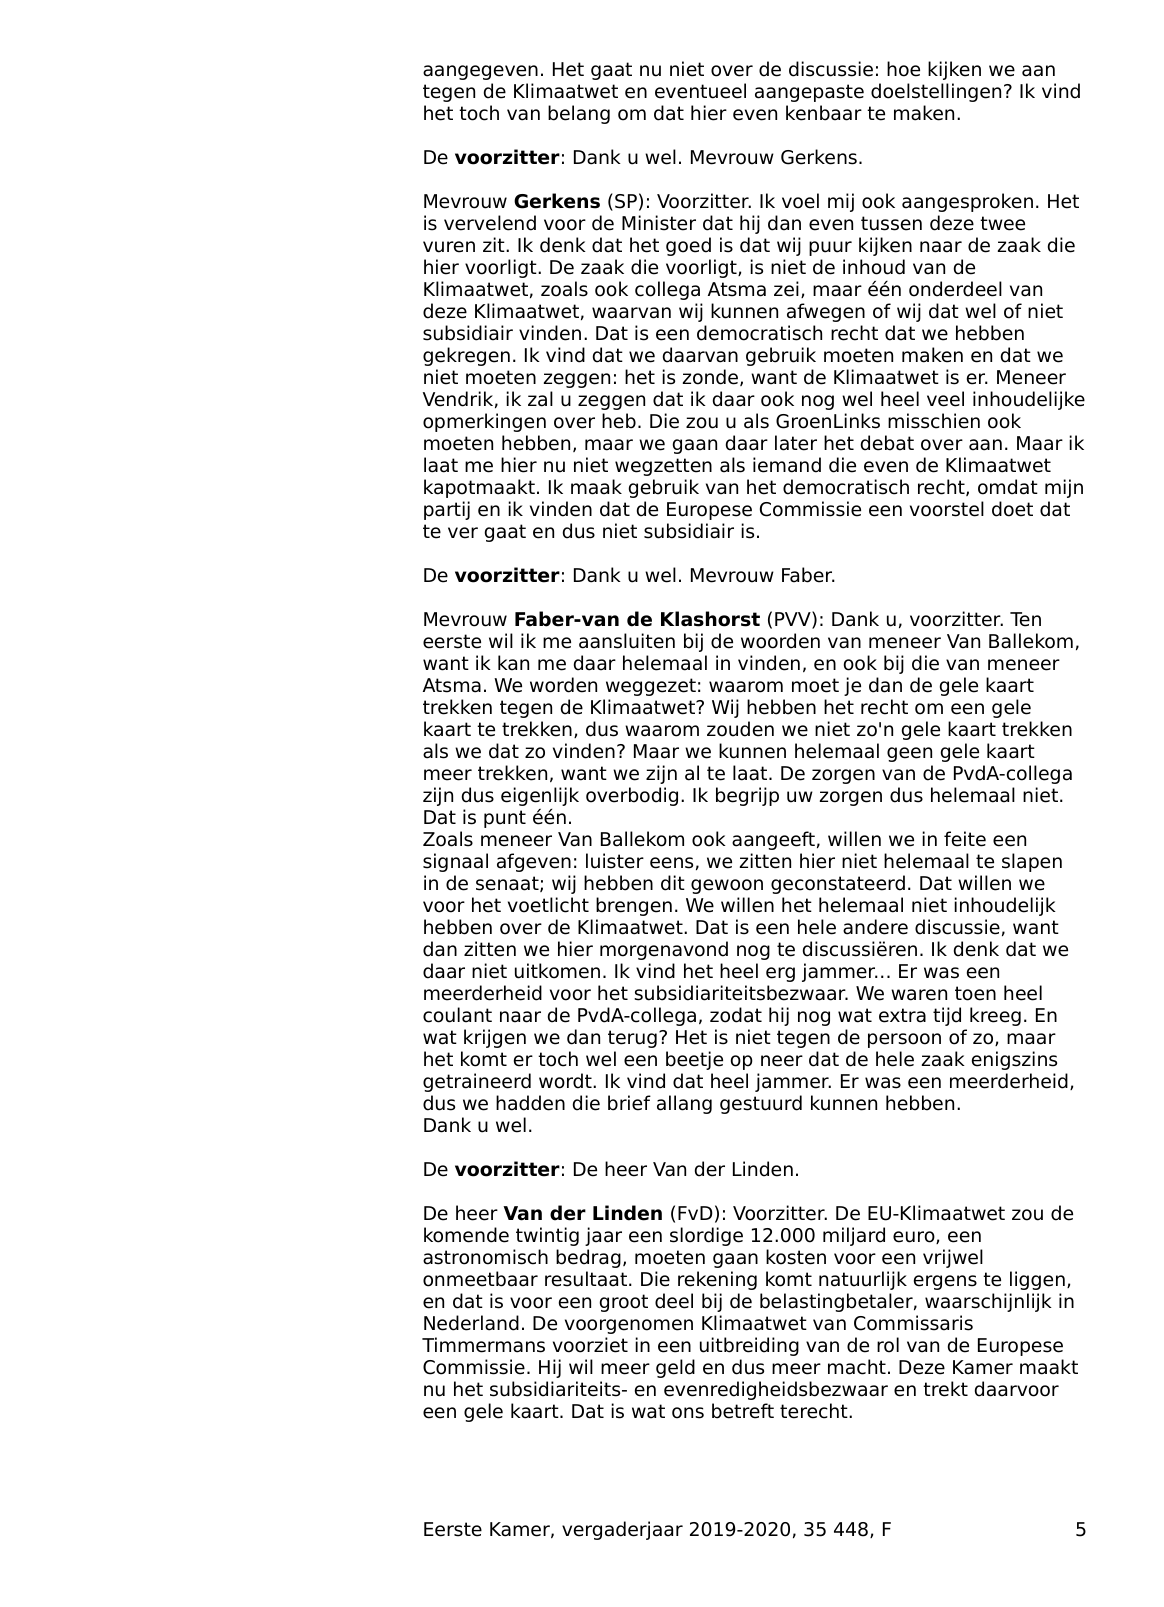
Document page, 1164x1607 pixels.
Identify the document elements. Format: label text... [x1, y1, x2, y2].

text Dank u wel. [422, 1115, 1087, 1137]
text Mevrouw Faber-van de Klashorst (PVV): Dank u, voorzitter. Ten eerste wil ik me aansluiten bij de woorden van meneer Van Ballekom, want ik kan me daar helemaal in vinden, en ook bij die van meneer Atsma. We worden weggezet: waarom moet je dan de gele kaart trekken tegen de Klimaatwet? Wij hebben het recht om een gele kaart te trekken, dus waarom zouden we niet zo'n gele kaart trekken als we dat zo vinden? Maar we kunnen helemaal geen gele kaart meer trekken, want we zijn al te laat. De zorgen van de PvdA-collega zijn dus eigenlijk overbodig. Ik begrijp uw zorgen dus helemaal niet. Dat is punt één. [422, 609, 1087, 829]
text aangegeven. Het gaat nu niet over de discussie: hoe kijken we aan tegen de Klimaatwet en eventueel aangepaste doelstellingen? Ik vind het toch van belang om dat hier even kenbaar te maken. [422, 59, 1087, 125]
text Mevrouw Gerkens (SP): Voorzitter. Ik voel mij ook aangesproken. Het is vervelend voor de Minister dat hij dan even tussen deze twee vuren zit. Ik denk dat het goed is dat wij puur kijken naar de zaak die hier voorligt. De zaak die voorligt, is niet de inhoud van de Klimaatwet, zoals ook collega Atsma zei, maar één onderdeel van deze Klimaatwet, waarvan wij kunnen afwegen of wij dat wel of niet subsidiair vinden. Dat is een democratisch recht dat we hebben gekregen. Ik vind dat we daarvan gebruik moeten maken en dat we niet moeten zeggen: het is zonde, want de Klimaatwet is er. Meneer Vendrik, ik zal u zeggen dat ik daar ook nog wel heel veel inhoudelijke opmerkingen over heb. Die zou u als GroenLinks misschien ook moeten hebben, maar we gaan daar later het debat over aan. Maar ik laat me hier nu niet wegzetten als iemand die even de Klimaatwet kapotmaakt. Ik maak gebruik van het democratisch recht, omdat mijn partij en ik vinden dat de Europese Commissie een voorstel doet dat te ver gaat en dus niet subsidiair is. [422, 191, 1087, 543]
text De voorzitter: Dank u wel. Mevrouw Faber. [422, 565, 1087, 587]
text De heer Van der Linden (FvD): Voorzitter. De EU-Klimaatwet zou de komende twintig jaar een slordige 12.000 miljard euro, een astronomisch bedrag, moeten gaan kosten voor een vrijwel onmeetbaar resultaat. Die rekening komt natuurlijk ergens te liggen, en dat is voor een groot deel bij de belastingbetaler, waarschijnlijk in Nederland. De voorgenomen Klimaatwet van Commissaris Timmermans voorziet in een uitbreiding van de rol van de Europese Commissie. Hij wil meer geld en dus meer macht. Deze Kamer maakt nu het subsidiariteits- en evenredigheidsbezwaar en trekt daarvoor een gele kaart. Dat is wat ons betreft terecht. [422, 1203, 1087, 1423]
text De voorzitter: De heer Van der Linden. [422, 1159, 1087, 1181]
text Zoals meneer Van Ballekom ook aangeeft, willen we in feite een signaal afgeven: luister eens, we zitten hier niet helemaal te slapen in de senaat; wij hebben dit gewoon geconstateerd. Dat willen we voor het voetlicht brengen. We willen het helemaal niet inhoudelijk hebben over de Klimaatwet. Dat is een hele andere discussie, want dan zitten we hier morgenavond nog te discussiëren. Ik denk dat we daar niet uitkomen. Ik vind het heel erg jammer... Er was een meerderheid voor het subsidiariteitsbezwaar. We waren toen heel coulant naar de PvdA-collega, zodat hij nog wat extra tijd kreeg. En wat krijgen we dan terug? Het is niet tegen de persoon of zo, maar het komt er toch wel een beetje op neer dat de hele zaak enigszins getraineerd wordt. Ik vind dat heel jammer. Er was een meerderheid, dus we hadden die brief allang gestuurd kunnen hebben. [422, 829, 1087, 1115]
text De voorzitter: Dank u wel. Mevrouw Gerkens. [422, 147, 1087, 169]
